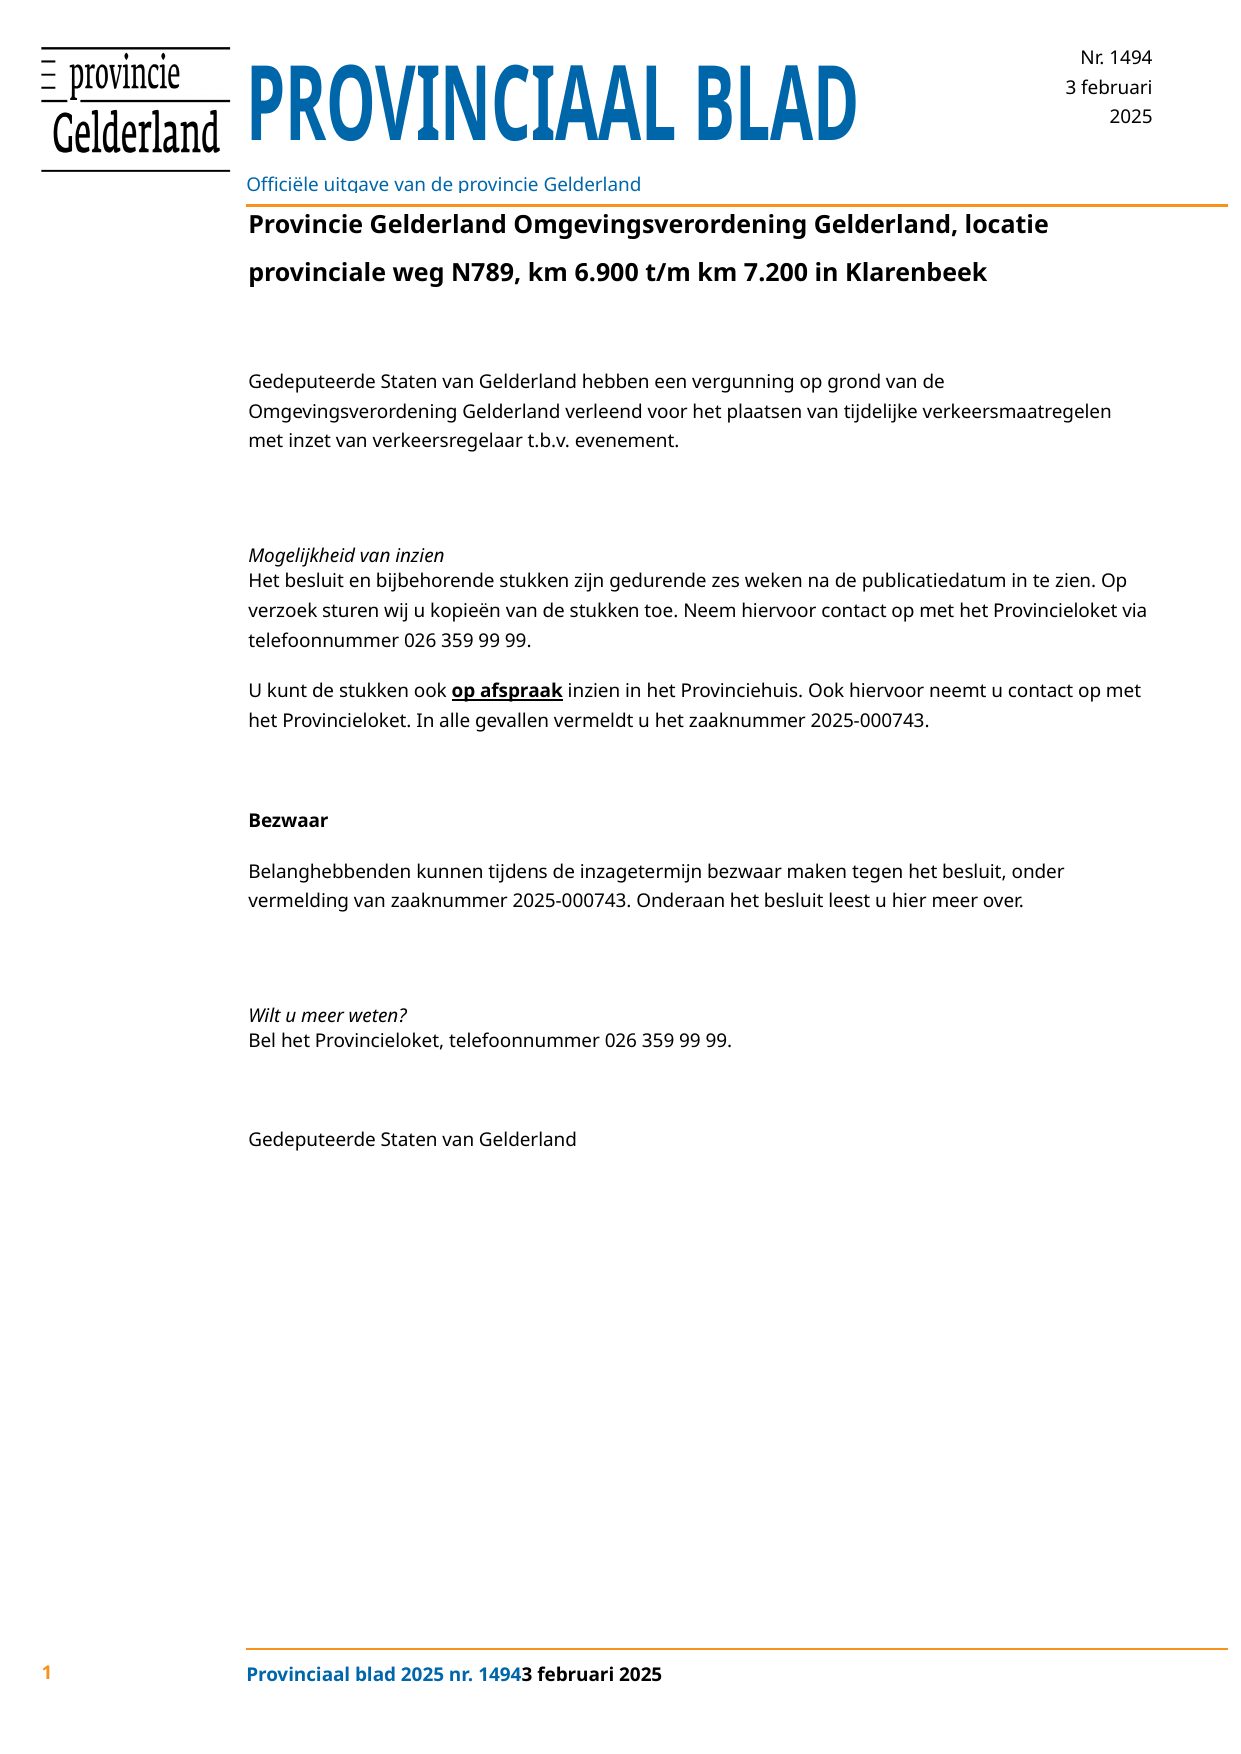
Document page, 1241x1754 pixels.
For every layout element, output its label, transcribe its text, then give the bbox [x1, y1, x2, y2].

text Provincie Gelderland Omgevingsverordening Gelderland, locatie provinciale weg N789, km 6.900 t/m km 7.200 in Klarenbeek [248, 207, 1152, 288]
picture [41, 47, 231, 172]
text Gedeputeerde Staten van Gelderland [248, 1126, 1152, 1152]
text Gedeputeerde Staten van Gelderland hebben een vergunning op grond van de Omgevingsverordening Gelderland verleend voor het plaatsen van tijdelijke verkeersmaatregelen met inzet van verkeersregelaar t.b.v. evenement. [248, 368, 1152, 453]
text Bezwaar [248, 808, 1152, 833]
text Wilt u meer weten? [248, 1002, 1152, 1028]
text Het besluit en bijbehorende stukken zijn gedurende zes weken na de publicatiedatum in te zien. Op verzoek sturen wij u kopieën van de stukken toe. Neem hiervoor contact op met het Provincieloket via telefoonnummer 026 359 99 99. [248, 568, 1152, 652]
text Mogelijkheid van inzien [248, 542, 1152, 568]
text Bel het Provincieloket, telefoonnummer 026 359 99 99. [248, 1028, 1152, 1053]
text Belanghebbenden kunnen tijdens de inzagetermijn bezwaar maken tegen het besluit, onder vermelding van zaaknummer 2025-000743. Onderaan het besluit leest u hier meer over. [248, 858, 1152, 913]
text U kunt de stukken ook op afspraak inzien in het Provinciehuis. Ook hiervoor neemt u contact op met het Provincieloket. In alle gevallen vermeldt u het zaaknummer 2025-000743. [248, 677, 1152, 732]
